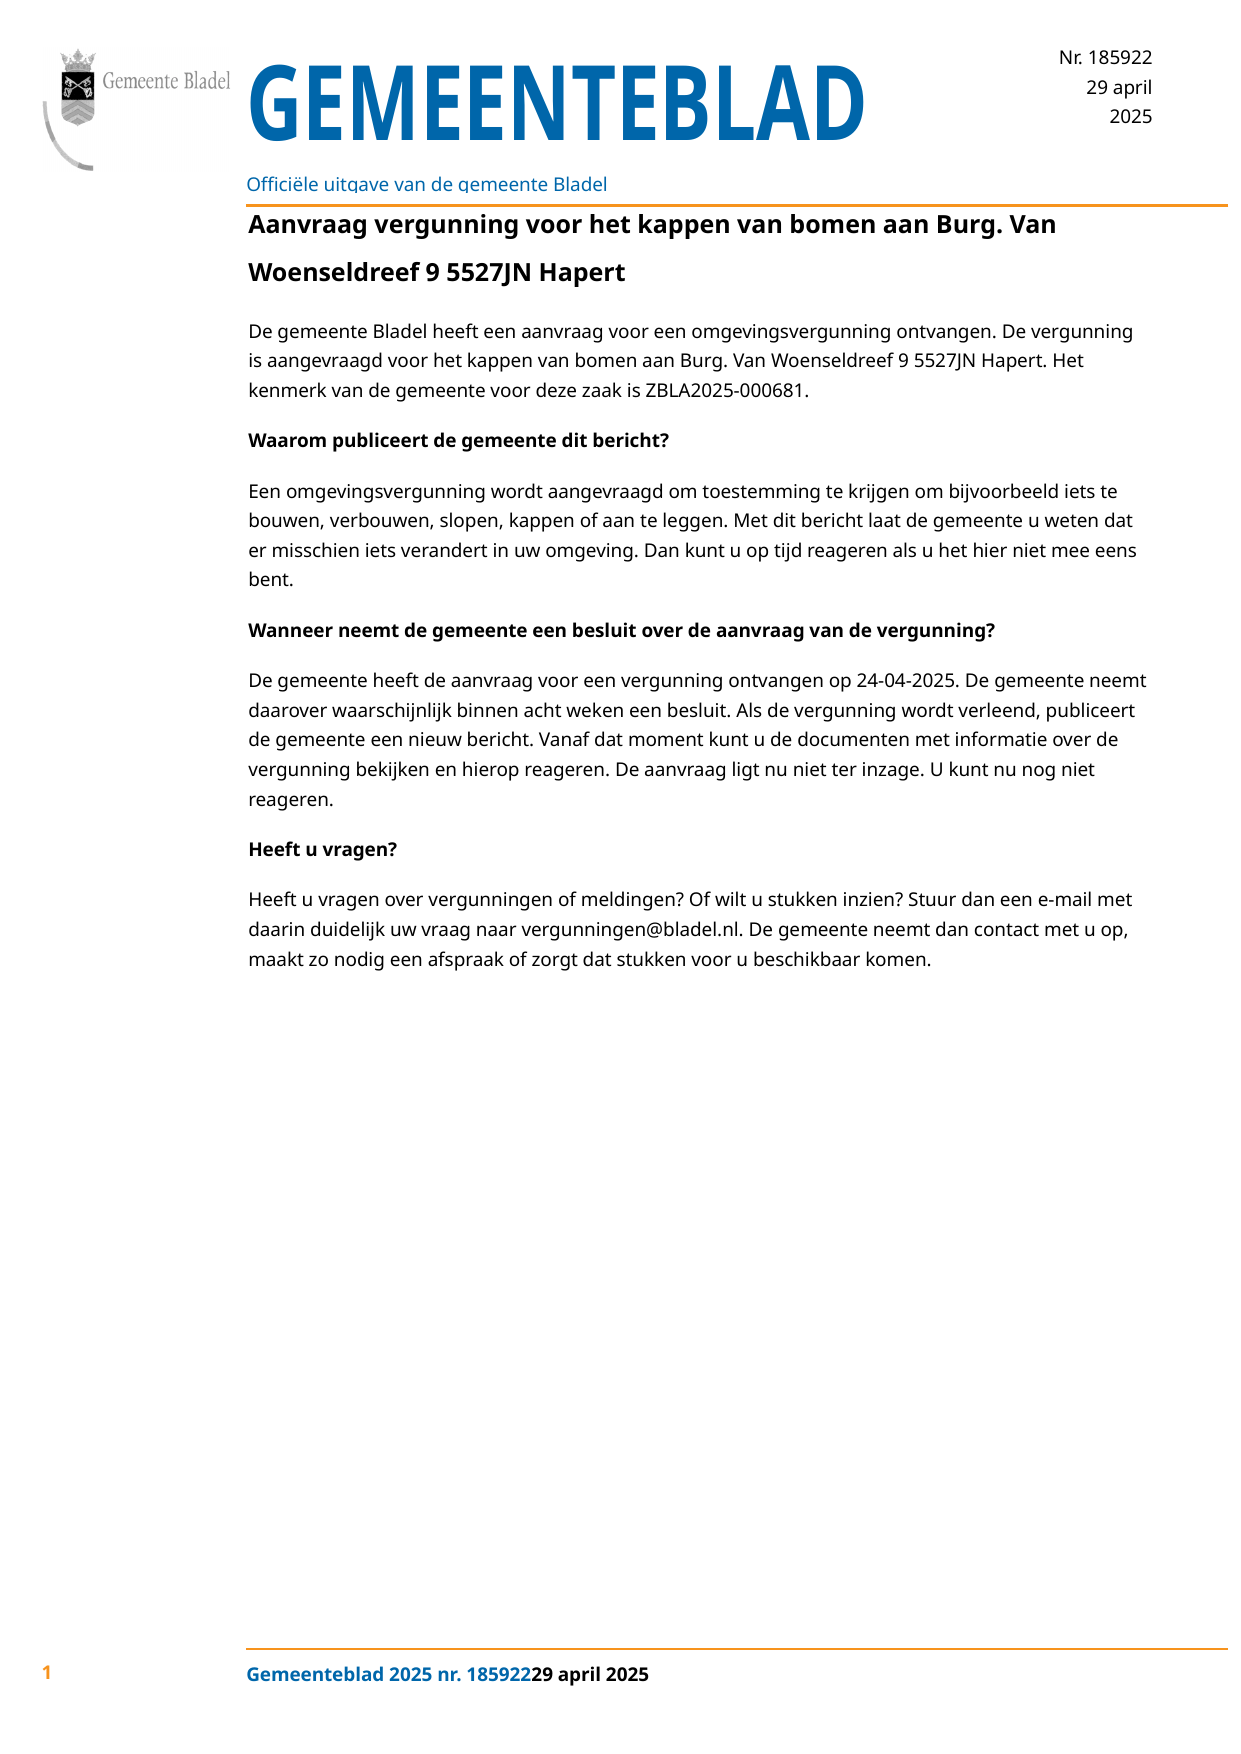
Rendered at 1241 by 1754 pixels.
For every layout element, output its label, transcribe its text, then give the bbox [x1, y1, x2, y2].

text Wanneer neemt de gemeente een besluit over de aanvraag van de vergunning? [248, 617, 1152, 643]
text Aanvraag vergunning voor het kappen van bomen aan Burg. Van Woenseldreef 9 5527JN Hapert [248, 207, 1152, 288]
picture [41, 47, 231, 172]
text Waarom publiceert de gemeente dit bericht? [248, 427, 1152, 453]
text Een omgevingsvergunning wordt aangevraagd om toestemming te krijgen om bijvoorbeeld iets te bouwen, verbouwen, slopen, kappen of aan te leggen. Met dit bericht laat de gemeente u weten dat er misschien iets verandert in uw omgeving. Dan kunt u op tijd reageren als u het hier niet mee eens bent. [248, 478, 1152, 592]
text Heeft u vragen? [248, 836, 1152, 862]
text De gemeente Bladel heeft een aanvraag voor een omgevingsvergunning ontvangen. De vergunning is aangevraagd voor het kappen van bomen aan Burg. Van Woenseldreef 9 5527JN Hapert. Het kenmerk van de gemeente voor deze zaak is ZBLA2025-000681. [248, 318, 1152, 403]
text Heeft u vragen over vergunningen of meldingen? Of wilt u stukken inzien? Stuur dan een e-mail met daarin duidelijk uw vraag naar vergunningen@bladel.nl. De gemeente neemt dan contact met u op, maakt zo nodig een afspraak of zorgt dat stukken voor u beschikbaar komen. [248, 887, 1152, 972]
text De gemeente heeft de aanvraag voor een vergunning ontvangen op 24-04-2025. De gemeente neemt daarover waarschijnlijk binnen acht weken een besluit. Als de vergunning wordt verleend, publiceert de gemeente een nieuw bericht. Vanaf dat moment kunt u de documenten met informatie over de vergunning bekijken en hierop reageren. De aanvraag ligt nu niet ter inzage. U kunt nu nog niet reageren. [248, 667, 1152, 812]
